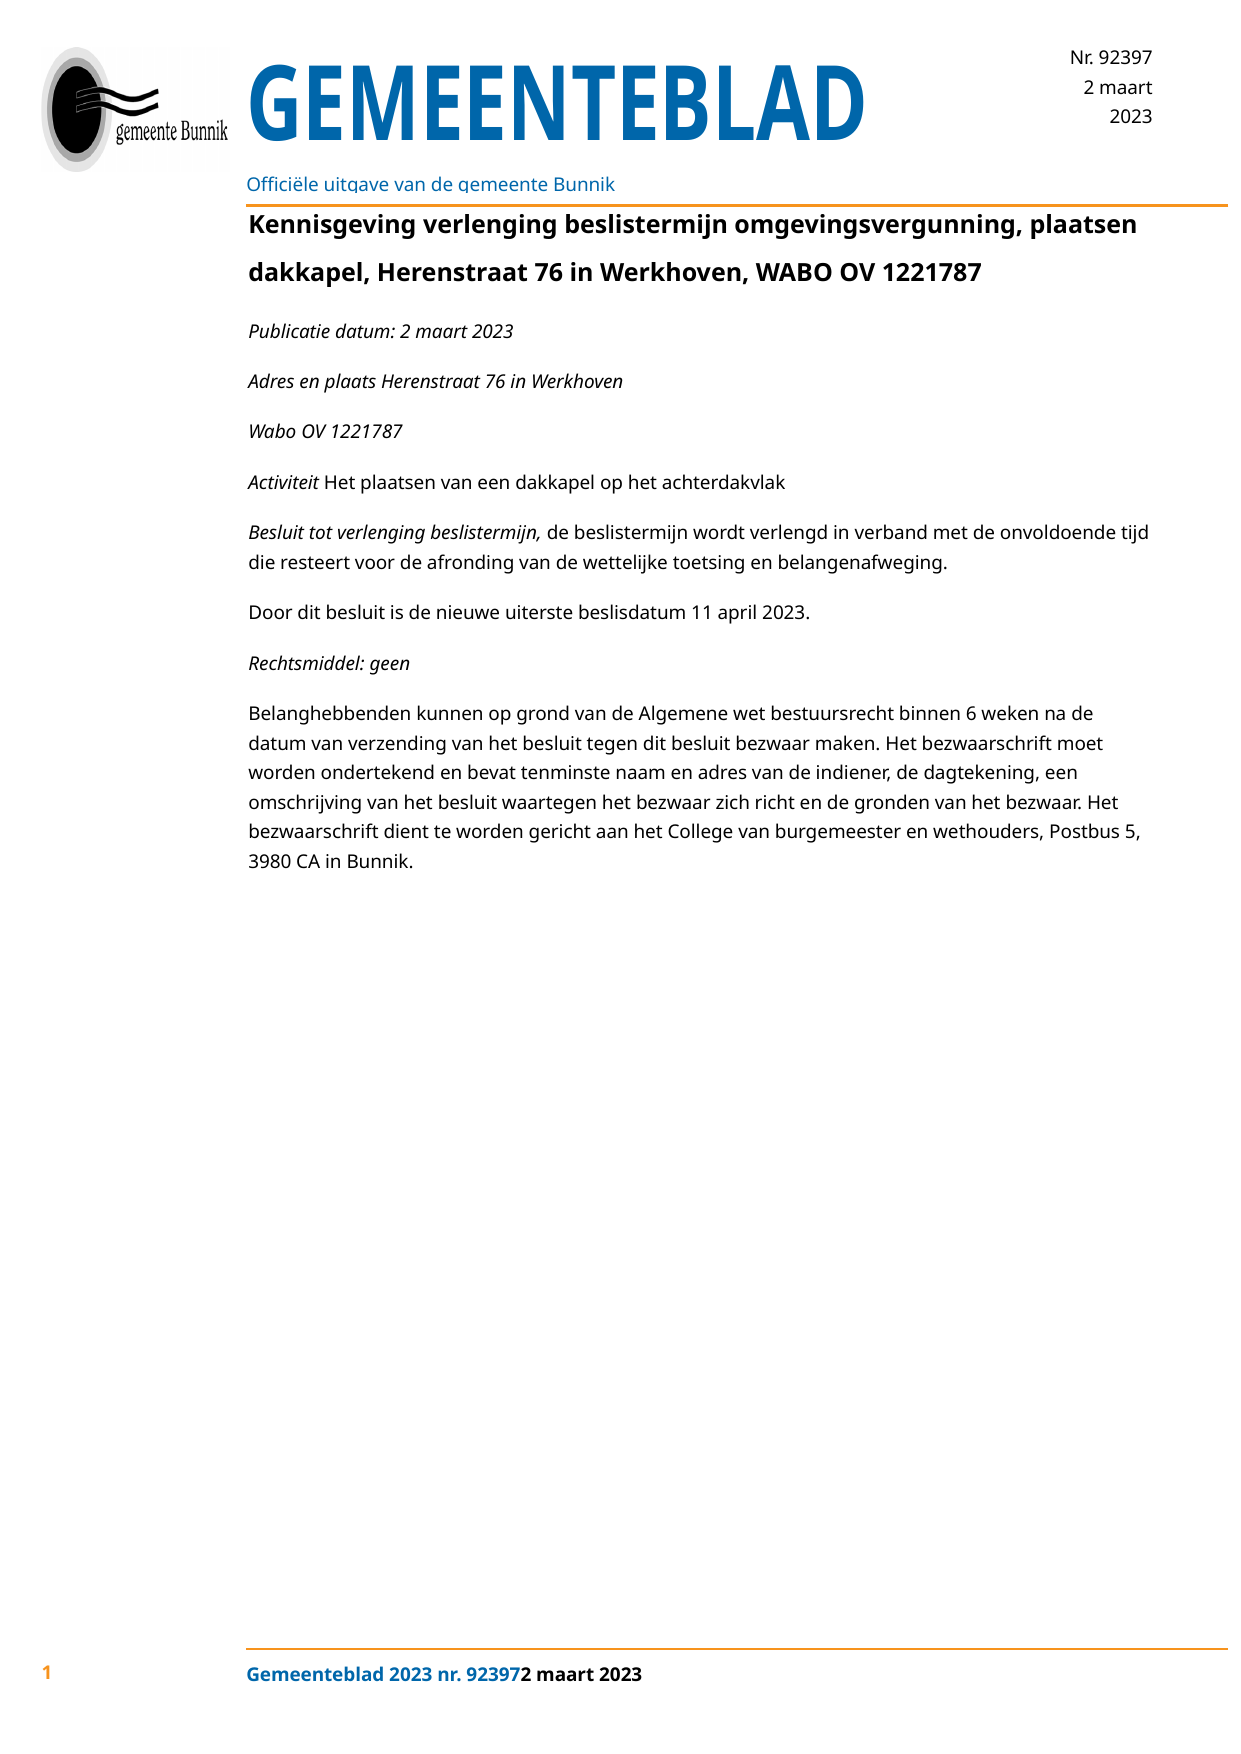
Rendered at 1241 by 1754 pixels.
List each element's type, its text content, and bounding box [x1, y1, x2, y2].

text Belanghebbenden kunnen op grond van de Algemene wet bestuursrecht binnen 6 weken na de datum van verzending van het besluit tegen dit besluit bezwaar maken. Het bezwaarschrift moet worden ondertekend en bevat tenminste naam en adres van de indiener, de dagtekening, een omschrijving van het besluit waartegen het bezwaar zich richt en de gronden van het bezwaar. Het bezwaarschrift dient te worden gericht aan het College van burgemeester en wethouders, Postbus 5, 3980 CA in Bunnik. [248, 700, 1152, 874]
text Door dit besluit is de nieuwe uiterste beslisdatum 11 april 2023. [248, 599, 1152, 625]
text Besluit tot verlenging beslistermijn, de beslistermijn wordt verlengd in verband met de onvoldoende tijd die resteert voor de afronding van de wettelijke toetsing en belangenafweging. [248, 519, 1152, 575]
text Kennisgeving verlenging beslistermijn omgevingsvergunning, plaatsen dakkapel, Herenstraat 76 in Werkhoven, WABO OV 1221787 [248, 207, 1152, 288]
text Activiteit Het plaatsen van een dakkapel op het achterdakvlak [248, 469, 1152, 495]
text Rechtsmiddel: geen [248, 650, 1152, 676]
picture [41, 47, 231, 172]
text Adres en plaats Herenstraat 76 in Werkhoven [248, 368, 1152, 394]
text Publicatie datum: 2 maart 2023 [248, 318, 1152, 344]
text Wabo OV 1221787 [248, 419, 1152, 444]
